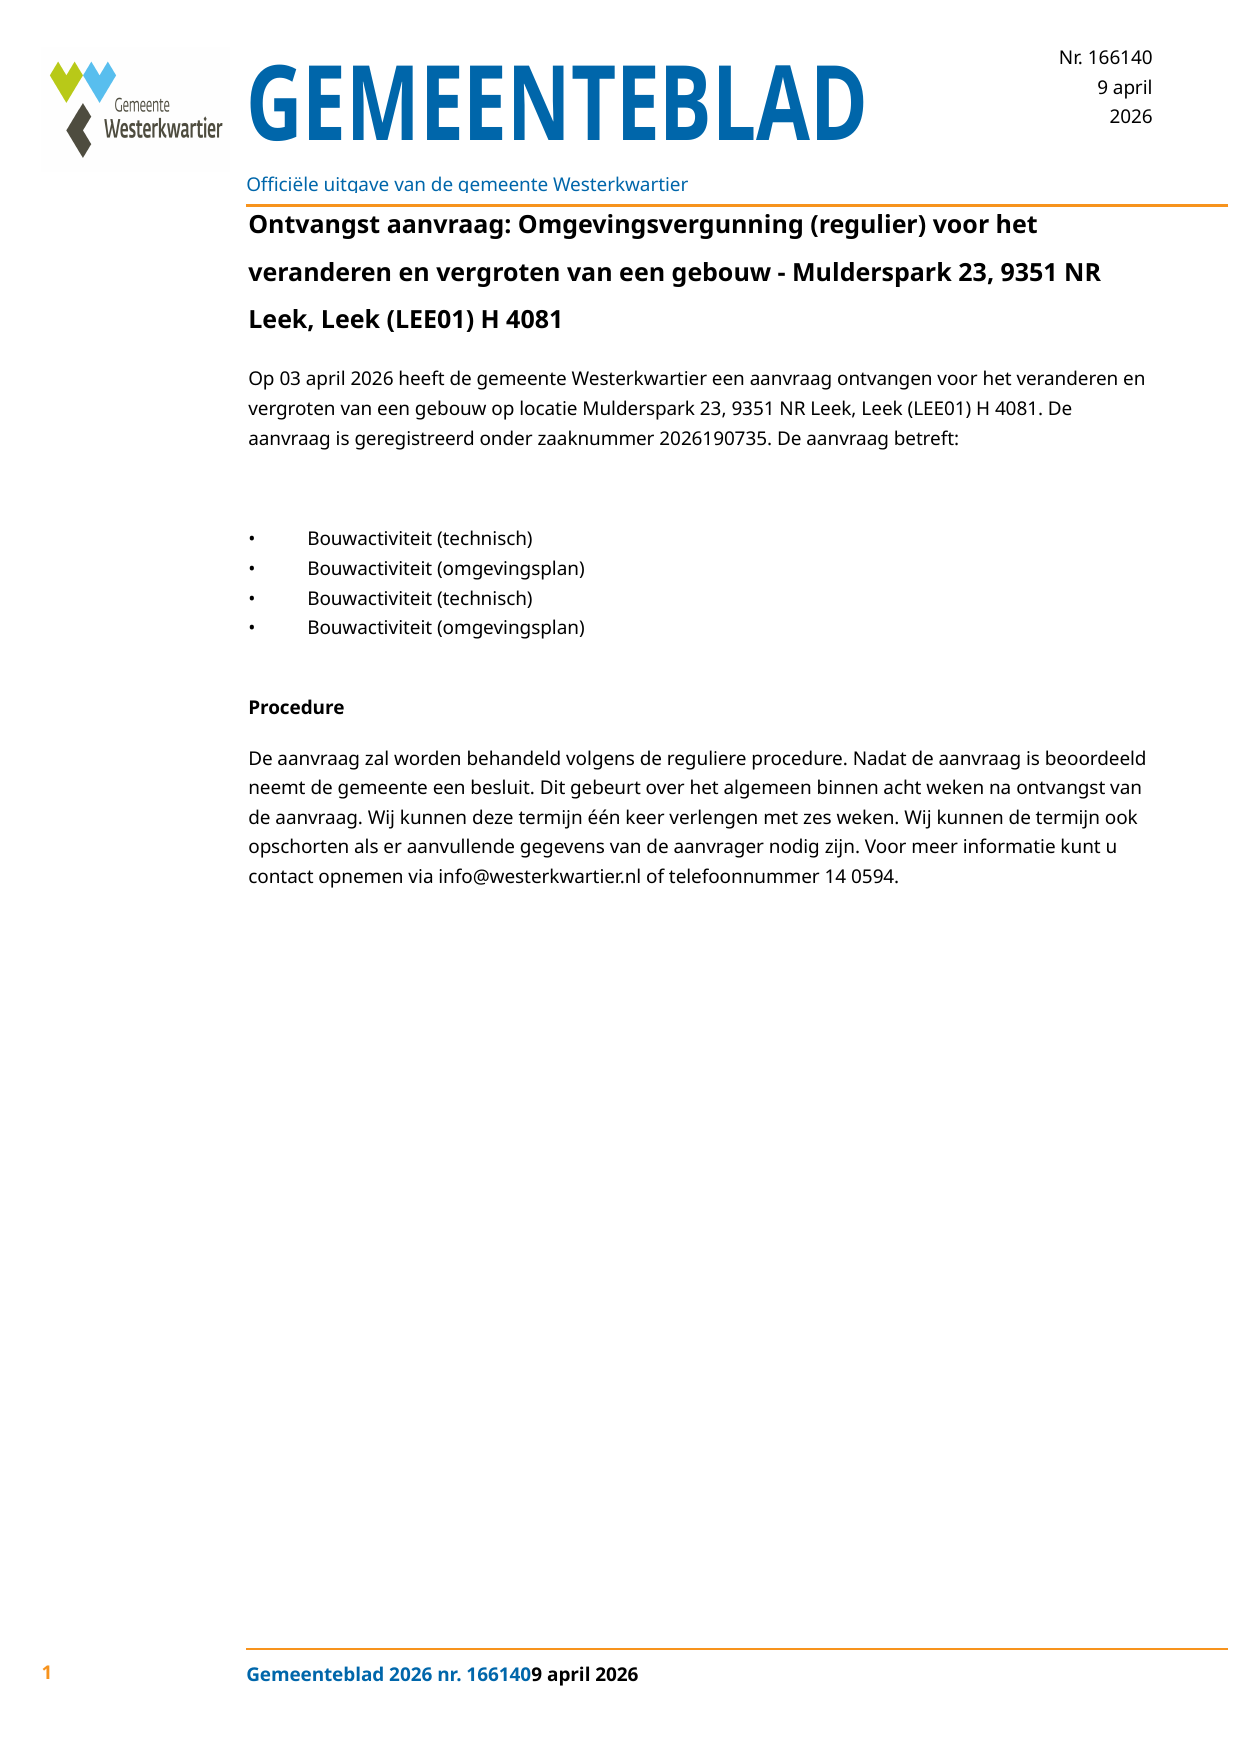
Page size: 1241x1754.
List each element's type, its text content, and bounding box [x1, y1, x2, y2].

list Bouwactiviteit (omgevingsplan) [248, 614, 1152, 640]
picture [41, 47, 231, 172]
text Op 03 april 2026 heeft de gemeente Westerkwartier een aanvraag ontvangen voor het veranderen en vergroten van een gebouw op locatie Mulderspark 23, 9351 NR Leek, Leek (LEE01) H 4081. De aanvraag is geregistreerd onder zaaknummer 2026190735. De aanvraag betreft: [248, 366, 1152, 450]
text De aanvraag zal worden behandeld volgens de reguliere procedure. Nadat de aanvraag is beoordeeld neemt de gemeente een besluit. Dit gebeurt over het algemeen binnen acht weken na ontvangst van de aanvraag. Wij kunnen deze termijn één keer verlengen met zes weken. Wij kunnen de termijn ook opschorten als er aanvullende gegevens van de aanvrager nodig zijn. Voor meer informatie kunt u contact opnemen via info@westerkwartier.nl of telefoonnummer 14 0594. [248, 745, 1152, 889]
list Bouwactiviteit (technisch) [248, 526, 1152, 551]
list Bouwactiviteit (technisch) [248, 585, 1152, 610]
list Bouwactiviteit (omgevingsplan) [248, 555, 1152, 581]
text Ontvangst aanvraag: Omgevingsvergunning (regulier) voor het veranderen en vergroten van een gebouw - Mulderspark 23, 9351 NR Leek, Leek (LEE01) H 4081 [248, 207, 1152, 336]
text Procedure [248, 694, 1152, 720]
